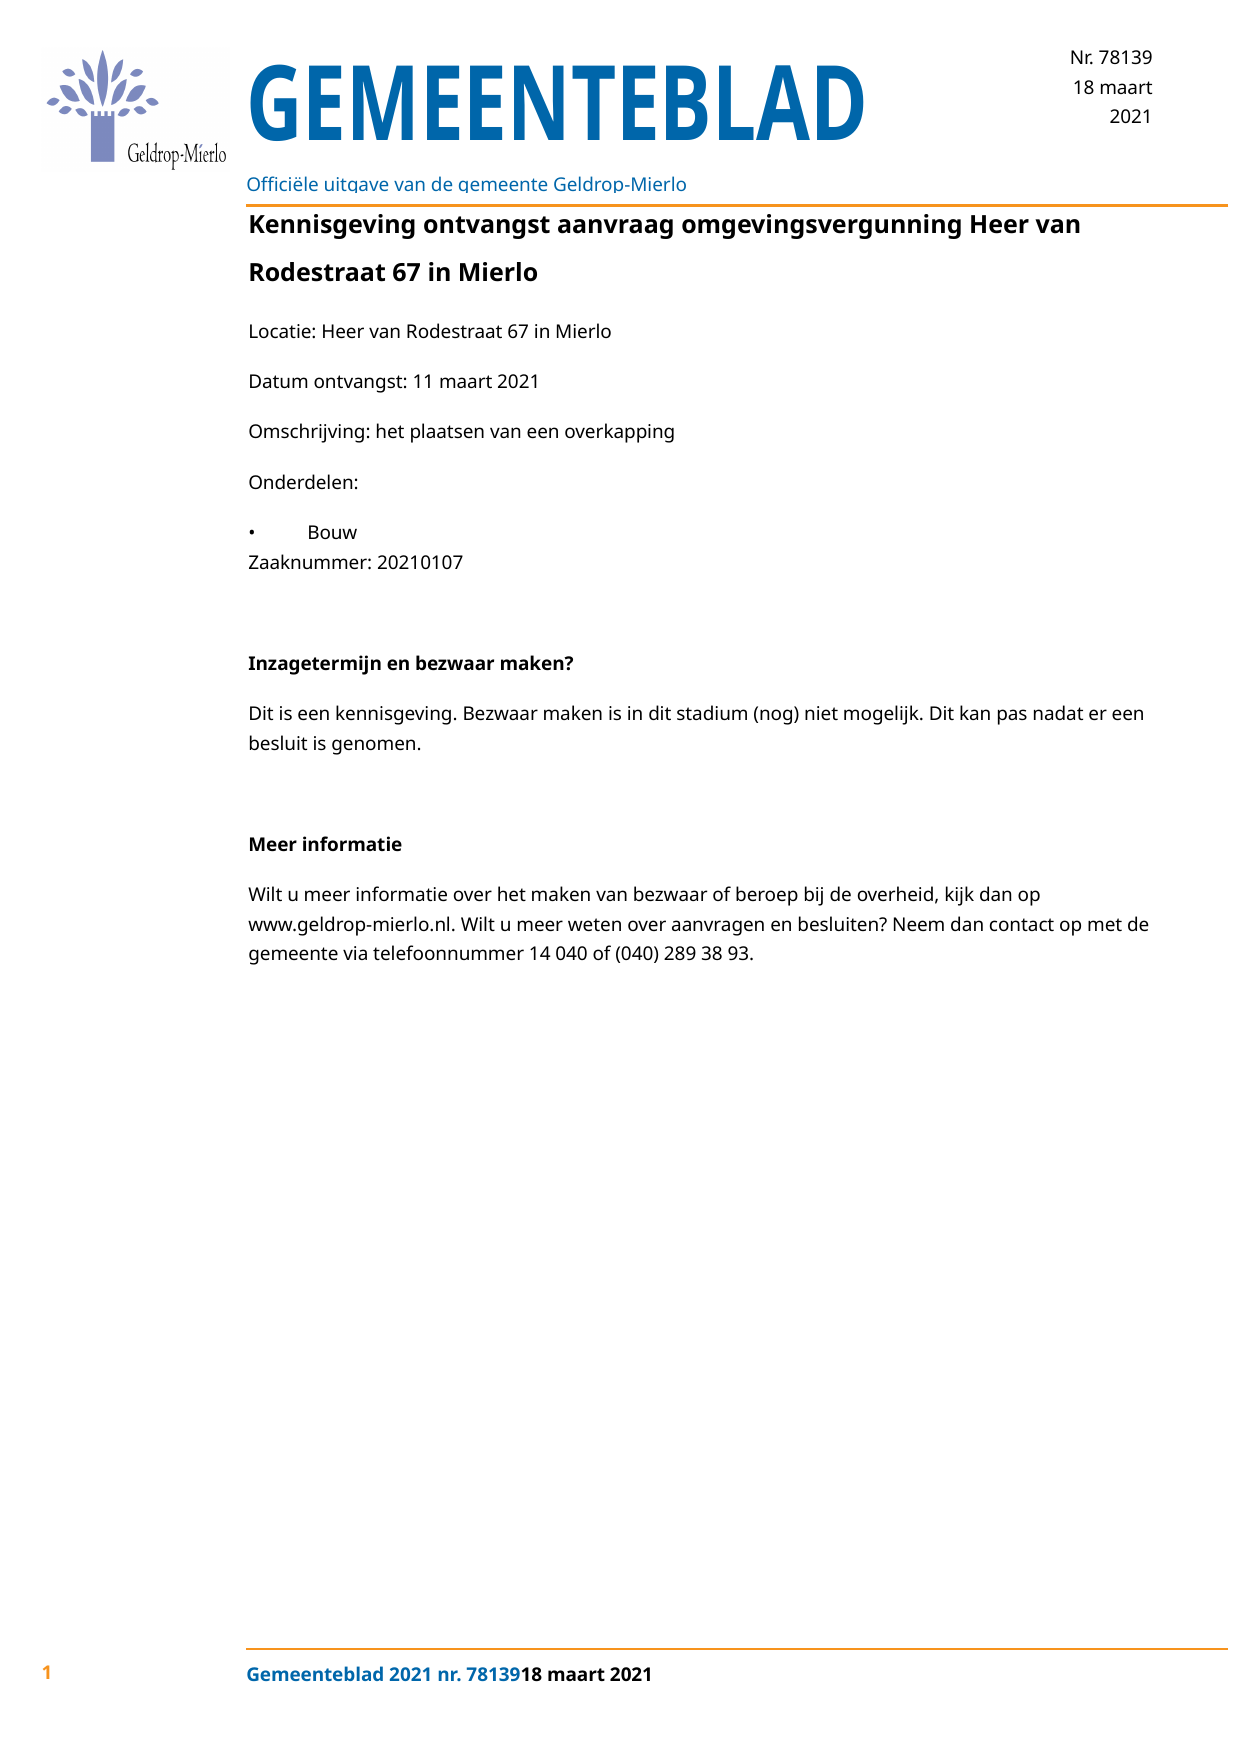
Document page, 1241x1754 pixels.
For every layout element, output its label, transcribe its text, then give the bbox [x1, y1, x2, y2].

picture [41, 47, 231, 172]
text Meer informatie [248, 831, 1152, 857]
text Zaaknummer: 20210107 [248, 549, 1152, 575]
text Dit is een kennisgeving. Bezwaar maken is in dit stadium (nog) niet mogelijk. Dit kan pas nadat er een besluit is genomen. [248, 700, 1152, 756]
text Datum ontvangst: 11 maart 2021 [248, 368, 1152, 394]
text Omschrijving: het plaatsen van een overkapping [248, 419, 1152, 444]
list Bouw [248, 519, 1152, 545]
text Locatie: Heer van Rodestraat 67 in Mierlo [248, 318, 1152, 344]
text Inzagetermijn en bezwaar maken? [248, 650, 1152, 676]
text Wilt u meer informatie over het maken van bezwaar of beroep bij de overheid, kijk dan op www.geldrop-mierlo.nl. Wilt u meer weten over aanvragen en besluiten? Neem dan contact op met de gemeente via telefoonnummer 14 040 of (040) 289 38 93. [248, 881, 1152, 966]
text Kennisgeving ontvangst aanvraag omgevingsvergunning Heer van Rodestraat 67 in Mierlo [248, 207, 1152, 288]
text Onderdelen: [248, 469, 1152, 495]
